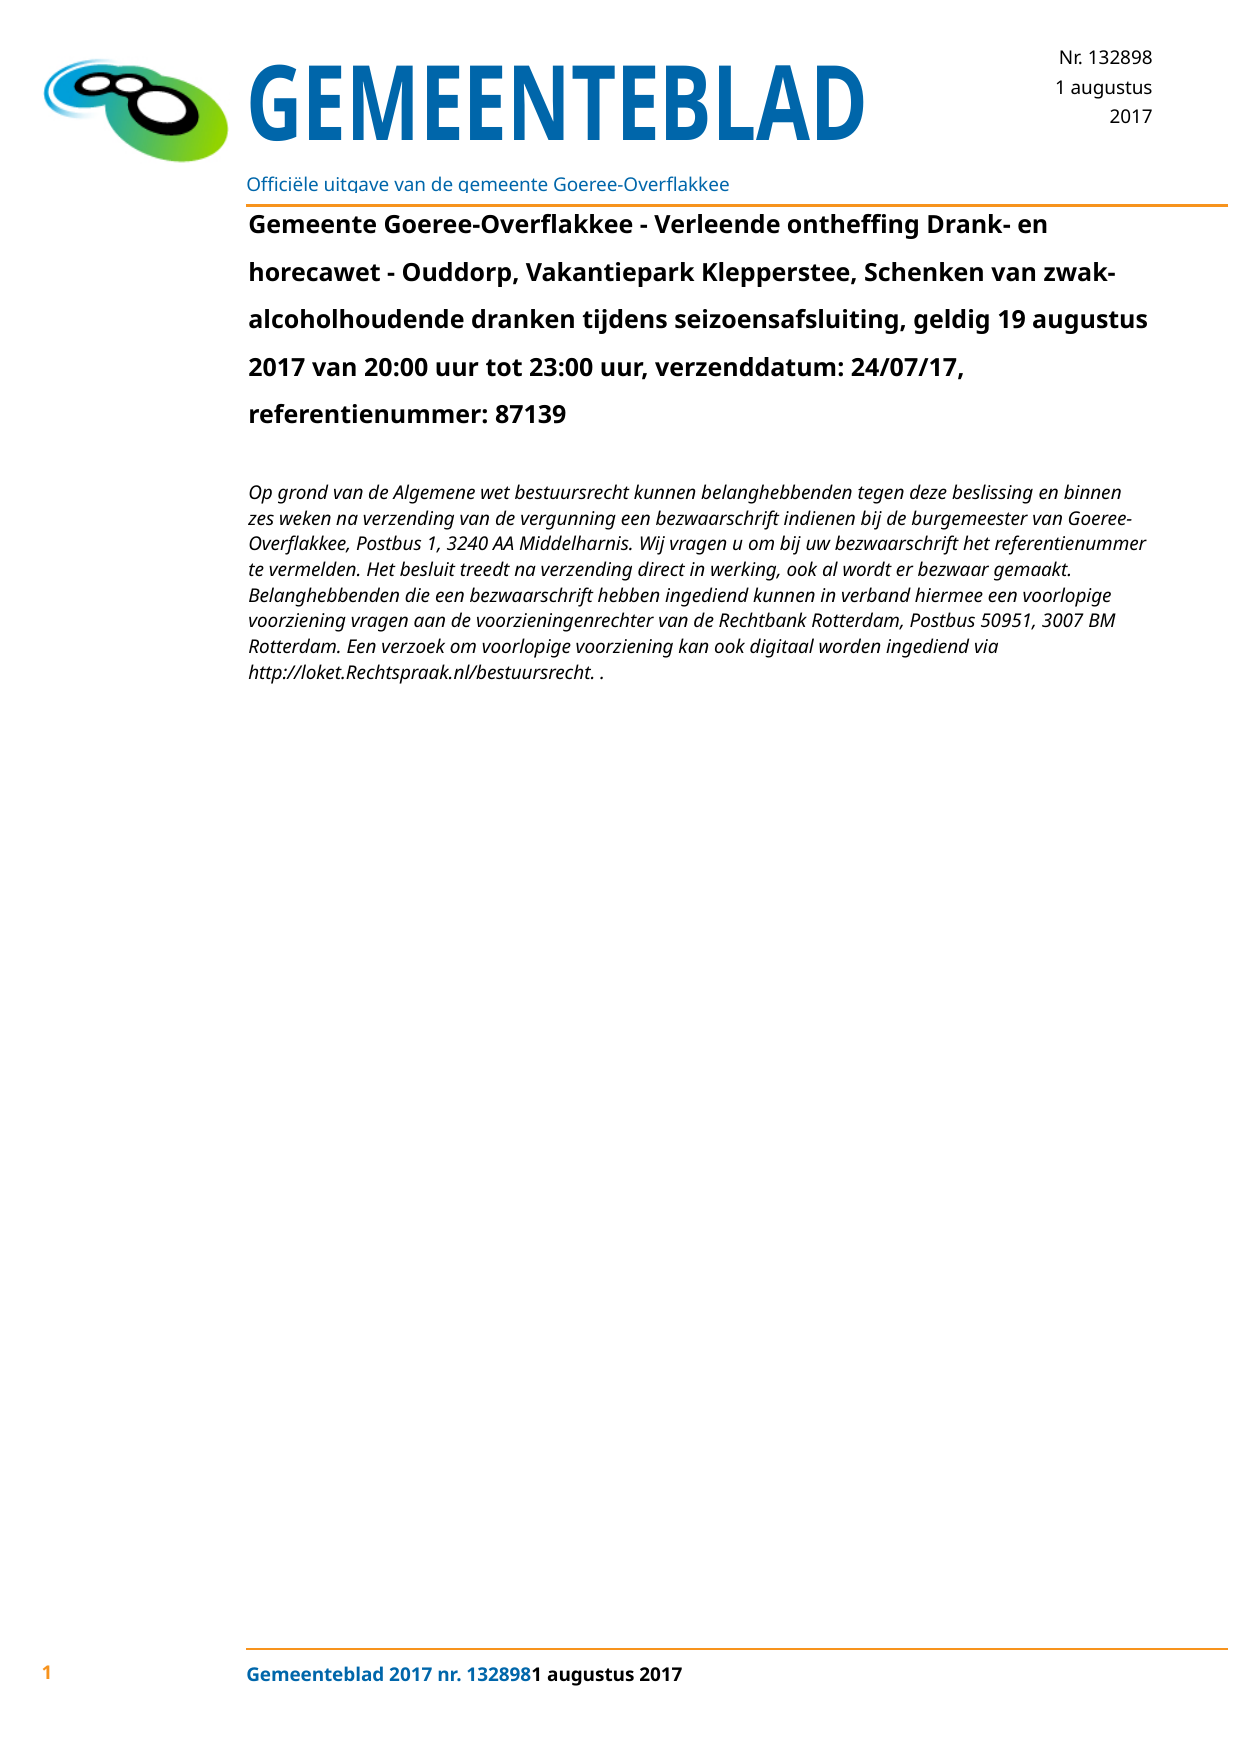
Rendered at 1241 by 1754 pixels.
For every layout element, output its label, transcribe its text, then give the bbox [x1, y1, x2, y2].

text Gemeente Goeree-Overflakkee - Verleende ontheffing Drank- en horecawet - Ouddorp, Vakantiepark Klepperstee, Schenken van zwak- alcoholhoudende dranken tijdens seizoensafsluiting, geldig 19 augustus 2017 van 20:00 uur tot 23:00 uur, verzenddatum: 24/07/17, referentienummer: 87139 [248, 207, 1152, 431]
picture [41, 47, 231, 172]
text Op grond van de Algemene wet bestuursrecht kunnen belanghebbenden tegen deze beslissing en binnen zes weken na verzending van de vergunning een bezwaarschrift indienen bij de burgemeester van Goeree-Overflakkee, Postbus 1, 3240 AA Middelharnis. Wij vragen u om bij uw bezwaarschrift het referentienummer te vermelden. Het besluit treedt na verzending direct in werking, ook al wordt er bezwaar gemaakt. Belanghebbenden die een bezwaarschrift hebben ingediend kunnen in verband hiermee een voorlopige voorziening vragen aan de voorzieningenrechter van de Rechtbank Rotterdam, Postbus 50951, 3007 BM Rotterdam. Een verzoek om voorlopige voorziening kan ook digitaal worden ingediend via http://loket.Rechtspraak.nl/bestuursrecht. . [248, 479, 1152, 685]
